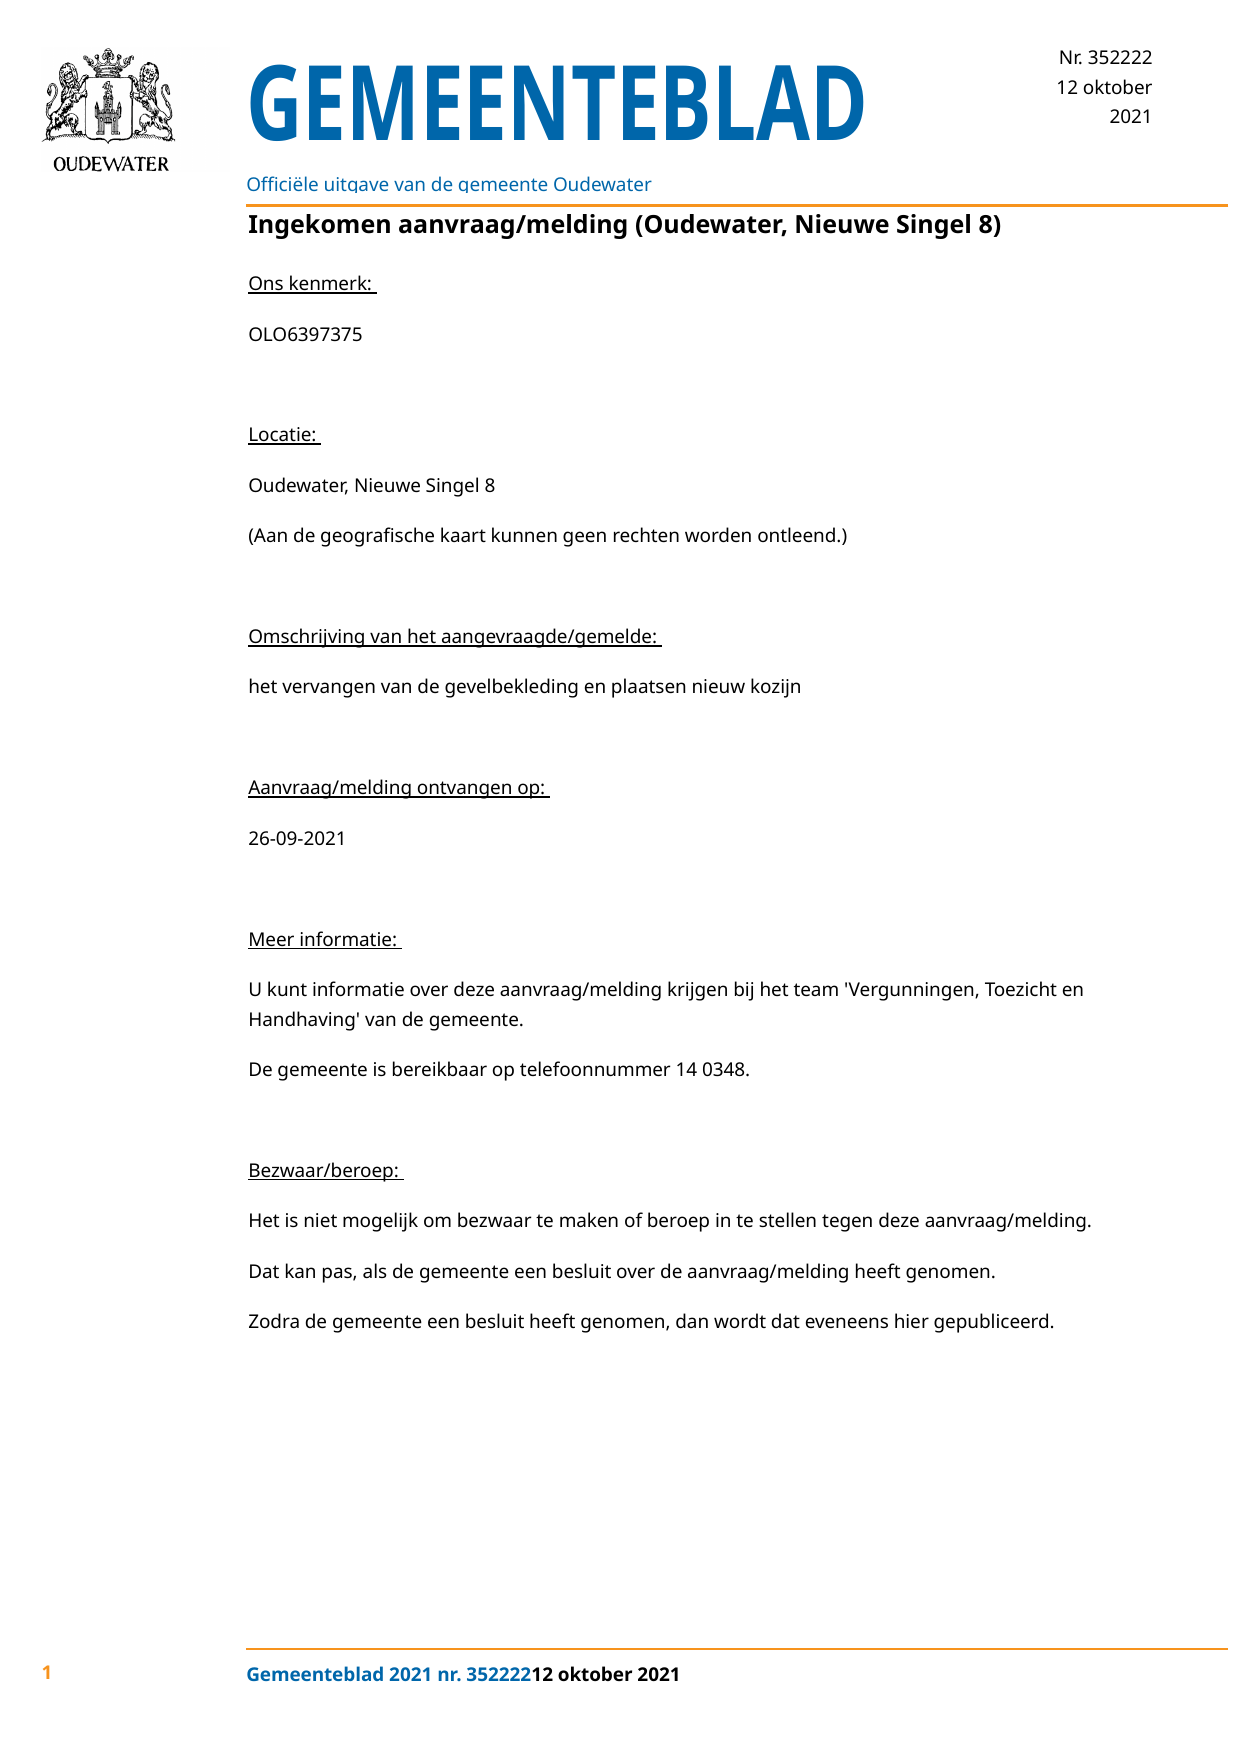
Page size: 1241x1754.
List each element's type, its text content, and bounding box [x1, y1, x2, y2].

text Bezwaar/beroep: [248, 1157, 1152, 1183]
text Dat kan pas, als de gemeente een besluit over de aanvraag/melding heeft genomen. [248, 1258, 1152, 1283]
text Meer informatie: [248, 926, 1152, 951]
text het vervangen van de gevelbekleding en plaatsen nieuw kozijn [248, 674, 1152, 699]
text OLO6397375 [248, 321, 1152, 346]
text Aanvraag/melding ontvangen op: [248, 774, 1152, 800]
text U kunt informatie over deze aanvraag/melding krijgen bij het team 'Vergunningen, Toezicht en Handhaving' van de gemeente. [248, 976, 1152, 1031]
text Ingekomen aanvraag/melding (Oudewater, Nieuwe Singel 8) [248, 207, 1152, 241]
text Oudewater, Nieuwe Singel 8 [248, 472, 1152, 498]
text Omschrijving van het aangevraagde/gemelde: [248, 623, 1152, 649]
picture [41, 47, 231, 172]
text 26-09-2021 [248, 825, 1152, 851]
text Ons kenmerk: [248, 270, 1152, 296]
text (Aan de geografische kaart kunnen geen rechten worden ontleend.) [248, 522, 1152, 548]
text Locatie: [248, 422, 1152, 447]
text De gemeente is bereikbaar op telefoonnummer 14 0348. [248, 1056, 1152, 1082]
text Het is niet mogelijk om bezwaar te maken of beroep in te stellen tegen deze aanvraag/melding. [248, 1207, 1152, 1233]
text Zodra de gemeente een besluit heeft genomen, dan wordt dat eveneens hier gepubliceerd. [248, 1308, 1152, 1334]
